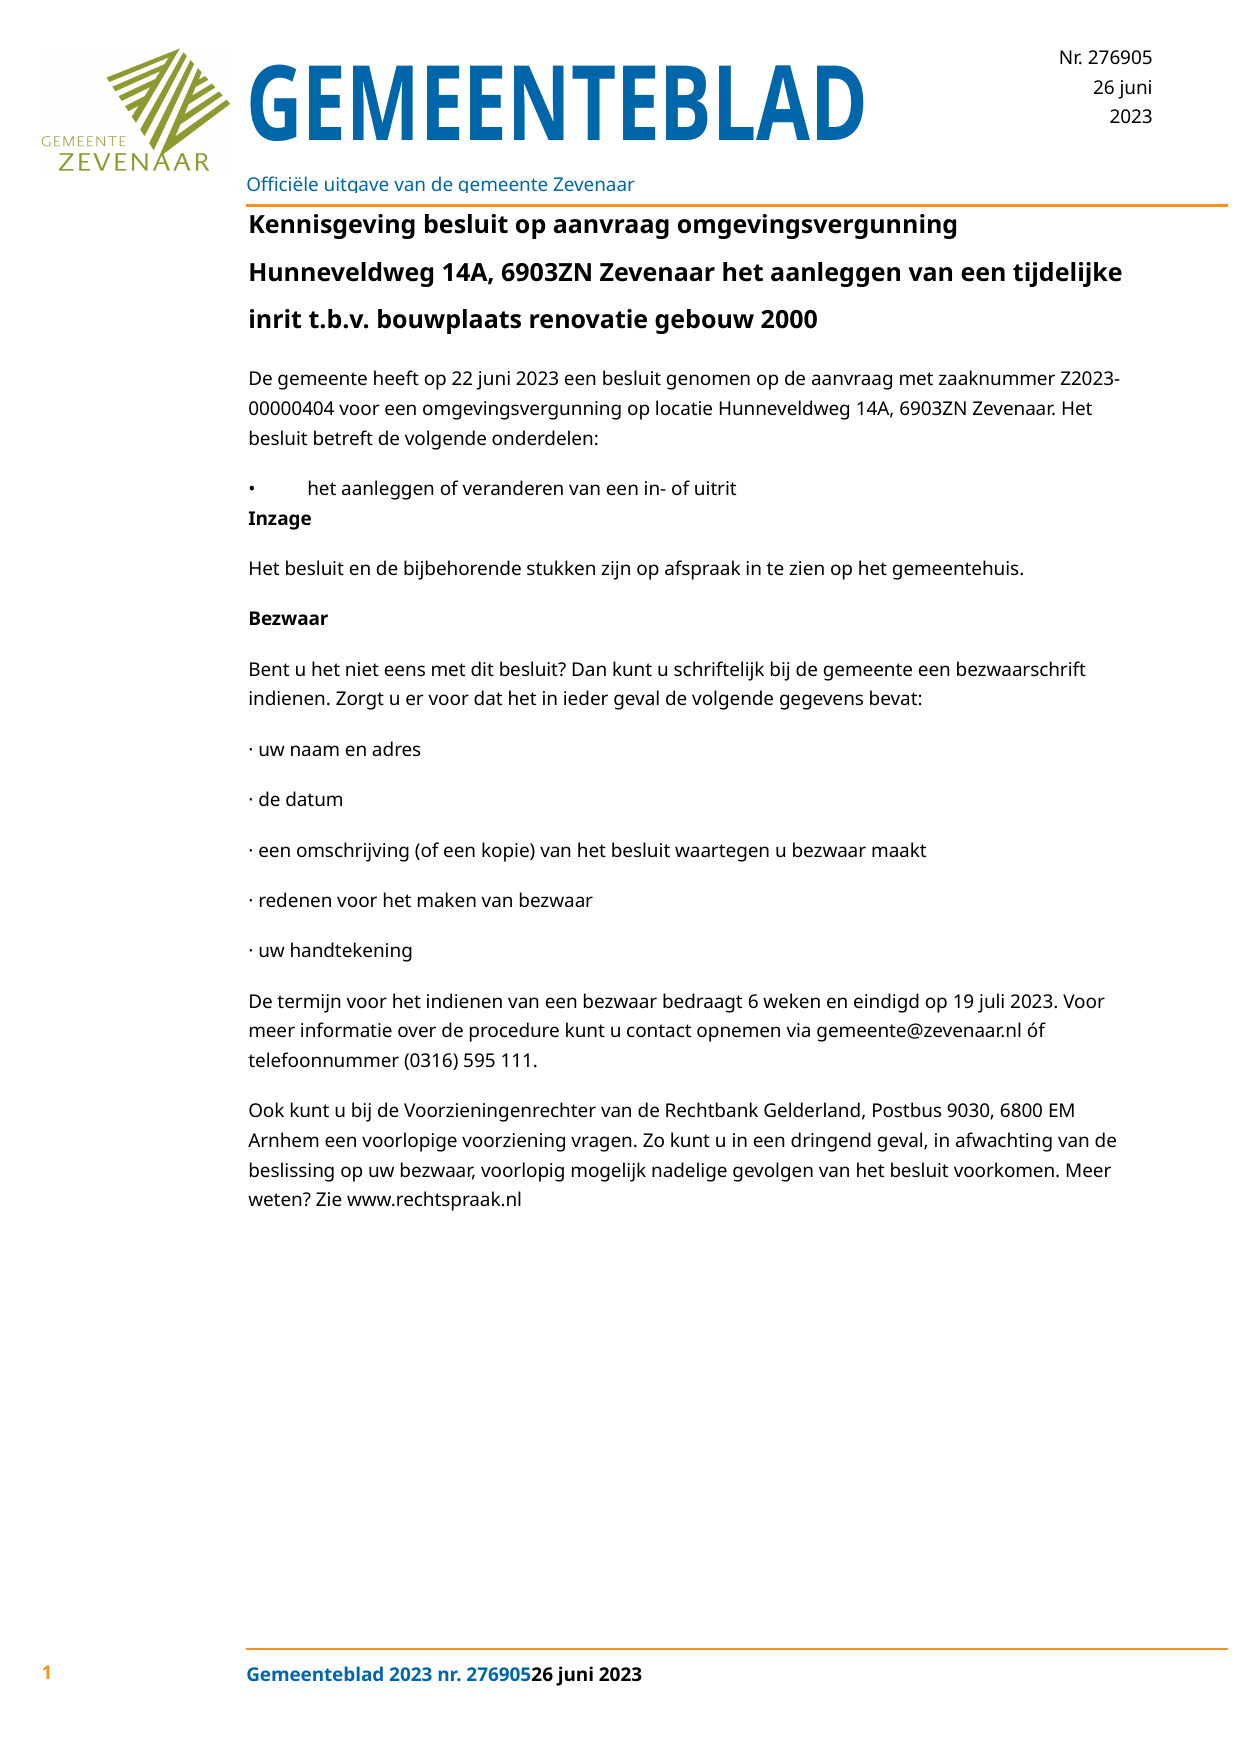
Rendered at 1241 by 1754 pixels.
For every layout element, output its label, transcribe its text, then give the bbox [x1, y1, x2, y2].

text De gemeente heeft op 22 juni 2023 een besluit genomen op de aanvraag met zaaknummer Z2023-00000404 voor een omgevingsvergunning op locatie Hunneveldweg 14A, 6903ZN Zevenaar. Het besluit betreft de volgende onderdelen: [248, 366, 1152, 450]
text Kennisgeving besluit op aanvraag omgevingsvergunning Hunneveldweg 14A, 6903ZN Zevenaar het aanleggen van een tijdelijke inrit t.b.v. bouwplaats renovatie gebouw 2000 [248, 207, 1152, 336]
text Bezwaar [248, 606, 1152, 631]
text Bent u het niet eens met dit besluit? Dan kunt u schriftelijk bij de gemeente een bezwaarschrift indienen. Zorgt u er voor dat het in ieder geval de volgende gegevens bevat: [248, 656, 1152, 711]
text Het besluit en de bijbehorende stukken zijn op afspraak in te zien op het gemeentehuis. [248, 555, 1152, 581]
text · redenen voor het maken van bezwaar [248, 887, 1152, 913]
list het aanleggen of veranderen van een in- of uitrit [248, 475, 1152, 501]
text · uw naam en adres [248, 736, 1152, 762]
text Ook kunt u bij de Voorzieningenrechter van de Rechtbank Gelderland, Postbus 9030, 6800 EM Arnhem een voorlopige voorziening vragen. Zo kunt u in een dringend geval, in afwachting van de beslissing op uw bezwaar, voorlopig mogelijk nadelige gevolgen van het besluit voorkomen. Meer weten? Zie www.rechtspraak.nl [248, 1098, 1152, 1212]
text Inzage [248, 505, 1152, 530]
picture [41, 47, 231, 172]
text · uw handtekening [248, 938, 1152, 963]
text · een omschrijving (of een kopie) van het besluit waartegen u bezwaar maakt [248, 837, 1152, 862]
text · de datum [248, 786, 1152, 812]
text De termijn voor het indienen van een bezwaar bedraagt 6 weken en eindigd op 19 juli 2023. Voor meer informatie over de procedure kunt u contact opnemen via gemeente@zevenaar.nl óf telefoonnummer (0316) 595 111. [248, 988, 1152, 1073]
